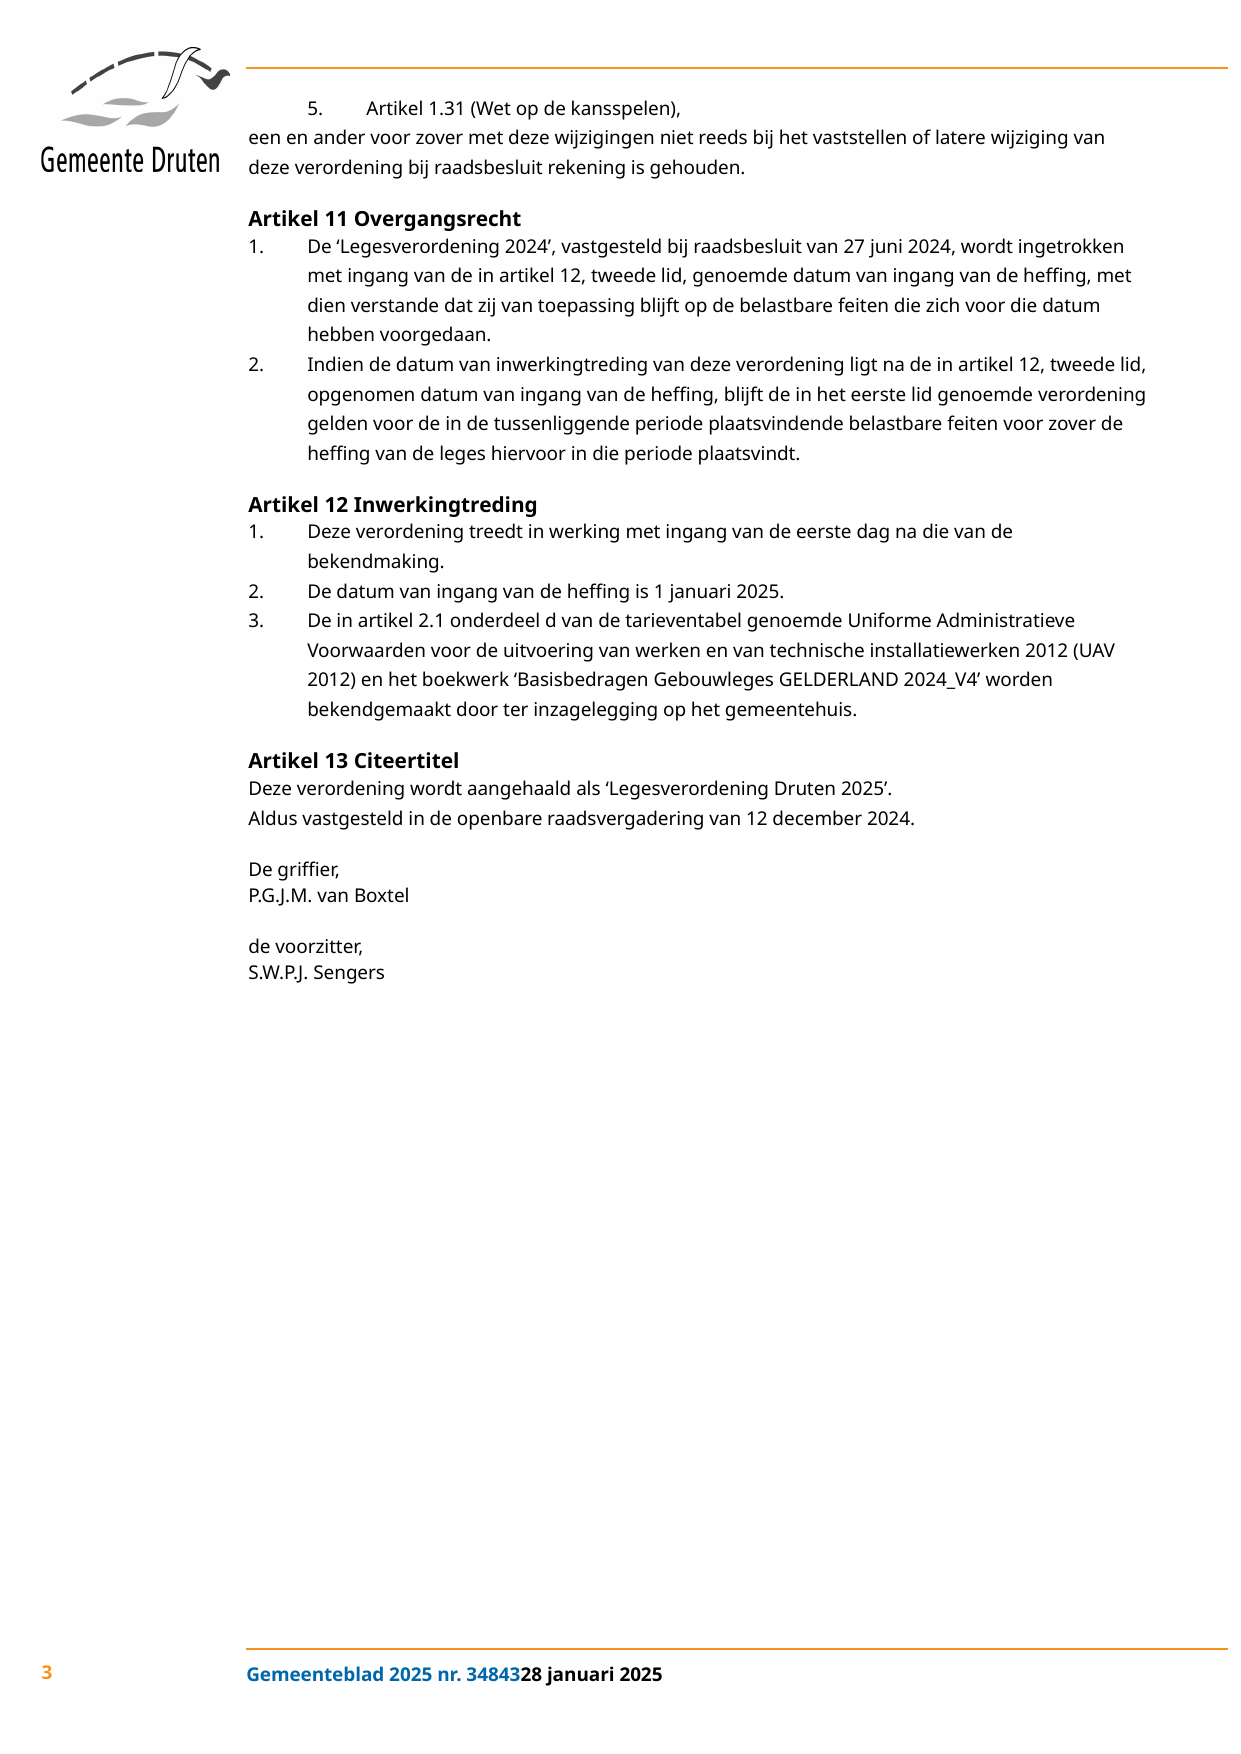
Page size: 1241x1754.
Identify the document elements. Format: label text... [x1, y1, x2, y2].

list De ‘Legesverordening 2024’, vastgesteld bij raadsbesluit van 27 juni 2024, wordt ingetrokken met ingang van de in artikel 12, tweede lid, genoemde datum van ingang van de heffing, met dien verstande dat zij van toepassing blijft op de belastbare feiten die zich voor die datum hebben voorgedaan. [248, 233, 1152, 347]
text De griffier, [248, 856, 1152, 882]
text Artikel 11 Overgangsrecht [248, 204, 1152, 233]
text een en ander voor zover met deze wijzigingen niet reeds bij het vaststellen of latere wijziging van deze verordening bij raadsbesluit rekening is gehouden. [248, 124, 1152, 180]
text P.G.J.M. van Boxtel [248, 882, 1152, 908]
text Artikel 12 Inwerkingtreding [248, 490, 1152, 519]
list Deze verordening treedt in werking met ingang van de eerste dag na die van de bekendmaking. [248, 519, 1152, 574]
list De datum van ingang van de heffing is 1 januari 2025. [248, 578, 1152, 604]
text de voorzitter, [248, 933, 1152, 959]
text Artikel 13 Citeertitel [248, 747, 1152, 775]
list De in artikel 2.1 onderdeel d van de tarieventabel genoemde Uniforme Administratieve Voorwaarden voor de uitvoering van werken en van technische installatiewerken 2012 (UAV 2012) en het boekwerk ‘Basisbedragen Gebouwleges GELDERLAND 2024_V4’ worden bekendgemaakt door ter inzagelegging op het gemeentehuis. [248, 607, 1152, 722]
list Artikel 1.31 (Wet op de kansspelen), [307, 95, 1152, 121]
picture [41, 47, 231, 172]
text Deze verordening wordt aangehaald als ‘Legesverordening Druten 2025’. [248, 775, 1152, 801]
text S.W.P.J. Sengers [248, 959, 1152, 985]
text Aldus vastgesteld in de openbare raadsvergadering van 12 december 2024. [248, 805, 1152, 830]
list Indien de datum van inwerkingtreding van deze verordening ligt na de in artikel 12, tweede lid, opgenomen datum van ingang van de heffing, blijft de in het eerste lid genoemde verordening gelden voor de in de tussenliggende periode plaatsvindende belastbare feiten voor zover de heffing van de leges hiervoor in die periode plaatsvindt. [248, 351, 1152, 466]
